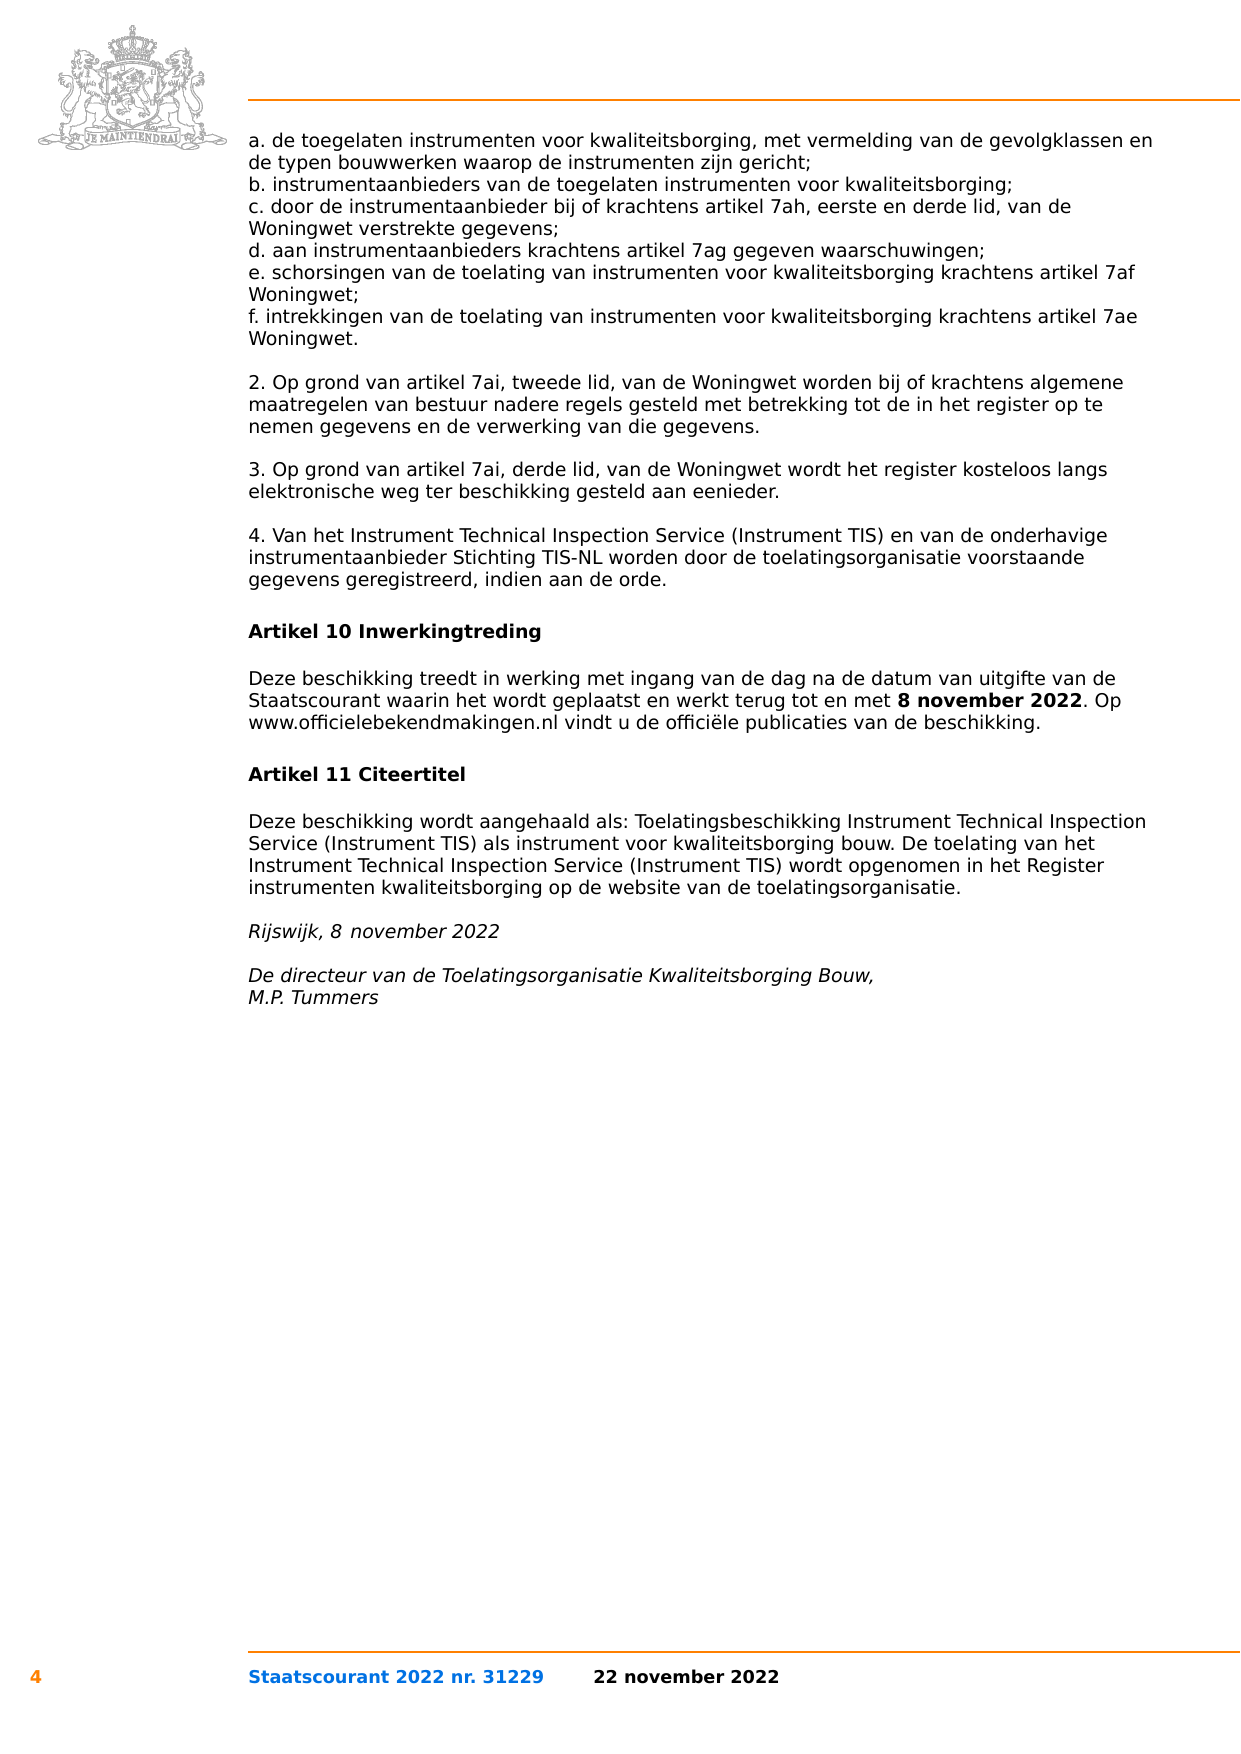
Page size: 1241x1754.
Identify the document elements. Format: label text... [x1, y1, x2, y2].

subtitle Artikel 11 Citeertitel [248, 764, 1163, 786]
text 4. Van het Instrument Technical Inspection Service (Instrument TIS) en van de onderhavige instrumentaanbieder Stichting TIS-NL worden door de toelatingsorganisatie voorstaande gegevens geregistreerd, indien aan de orde. [248, 525, 1163, 591]
text e. schorsingen van de toelating van instrumenten voor kwaliteitsborging krachtens artikel 7af Woningwet; [248, 262, 1163, 306]
text c. door de instrumentaanbieder bij of krachtens artikel 7ah, eerste en derde lid, van de Woningwet verstrekte gegevens; [248, 196, 1163, 240]
text a. de toegelaten instrumenten voor kwaliteitsborging, met vermelding van de gevolgklassen en de typen bouwwerken waarop de instrumenten zijn gericht; [248, 130, 1163, 174]
text Deze beschikking treedt in werking met ingang van de dag na de datum van uitgifte van de Staatscourant waarin het wordt geplaatst en werkt terug tot en met 8 november 2022. Op www.officielebekendmakingen.nl vindt u de officiële publicaties van de beschikking. [248, 668, 1163, 734]
text 2. Op grond van artikel 7ai, tweede lid, van de Woningwet worden bij of krachtens algemene maatregelen van bestuur nadere regels gesteld met betrekking tot de in het register op te nemen gegevens en de verwerking van die gegevens. [248, 372, 1163, 437]
text f. intrekkingen van de toelating van instrumenten voor kwaliteitsborging krachtens artikel 7ae Woningwet. [248, 306, 1163, 350]
subtitle Artikel 10 Inwerkingtreding [248, 621, 1163, 643]
text b. instrumentaanbieders van de toegelaten instrumenten voor kwaliteitsborging; [248, 174, 1163, 196]
text Rijswijk, 8 november 2022 [248, 921, 1163, 943]
text De directeur van de Toelatingsorganisatie Kwaliteitsborging Bouw, M.P. Tummers [248, 965, 1163, 1009]
text Deze beschikking wordt aangehaald als: Toelatingsbeschikking Instrument Technical Inspection Service (Instrument TIS) als instrument voor kwaliteitsborging bouw. De toelating van het Instrument Technical Inspection Service (Instrument TIS) wordt opgenomen in het Register instrumenten kwaliteitsborging op de website van de toelatingsorganisatie. [248, 811, 1163, 899]
text d. aan instrumentaanbieders krachtens artikel 7ag gegeven waarschuwingen; [248, 240, 1163, 262]
picture [38, 25, 227, 150]
text 3. Op grond van artikel 7ai, derde lid, van de Woningwet wordt het register kosteloos langs elektronische weg ter beschikking gesteld aan eenieder. [248, 459, 1163, 503]
